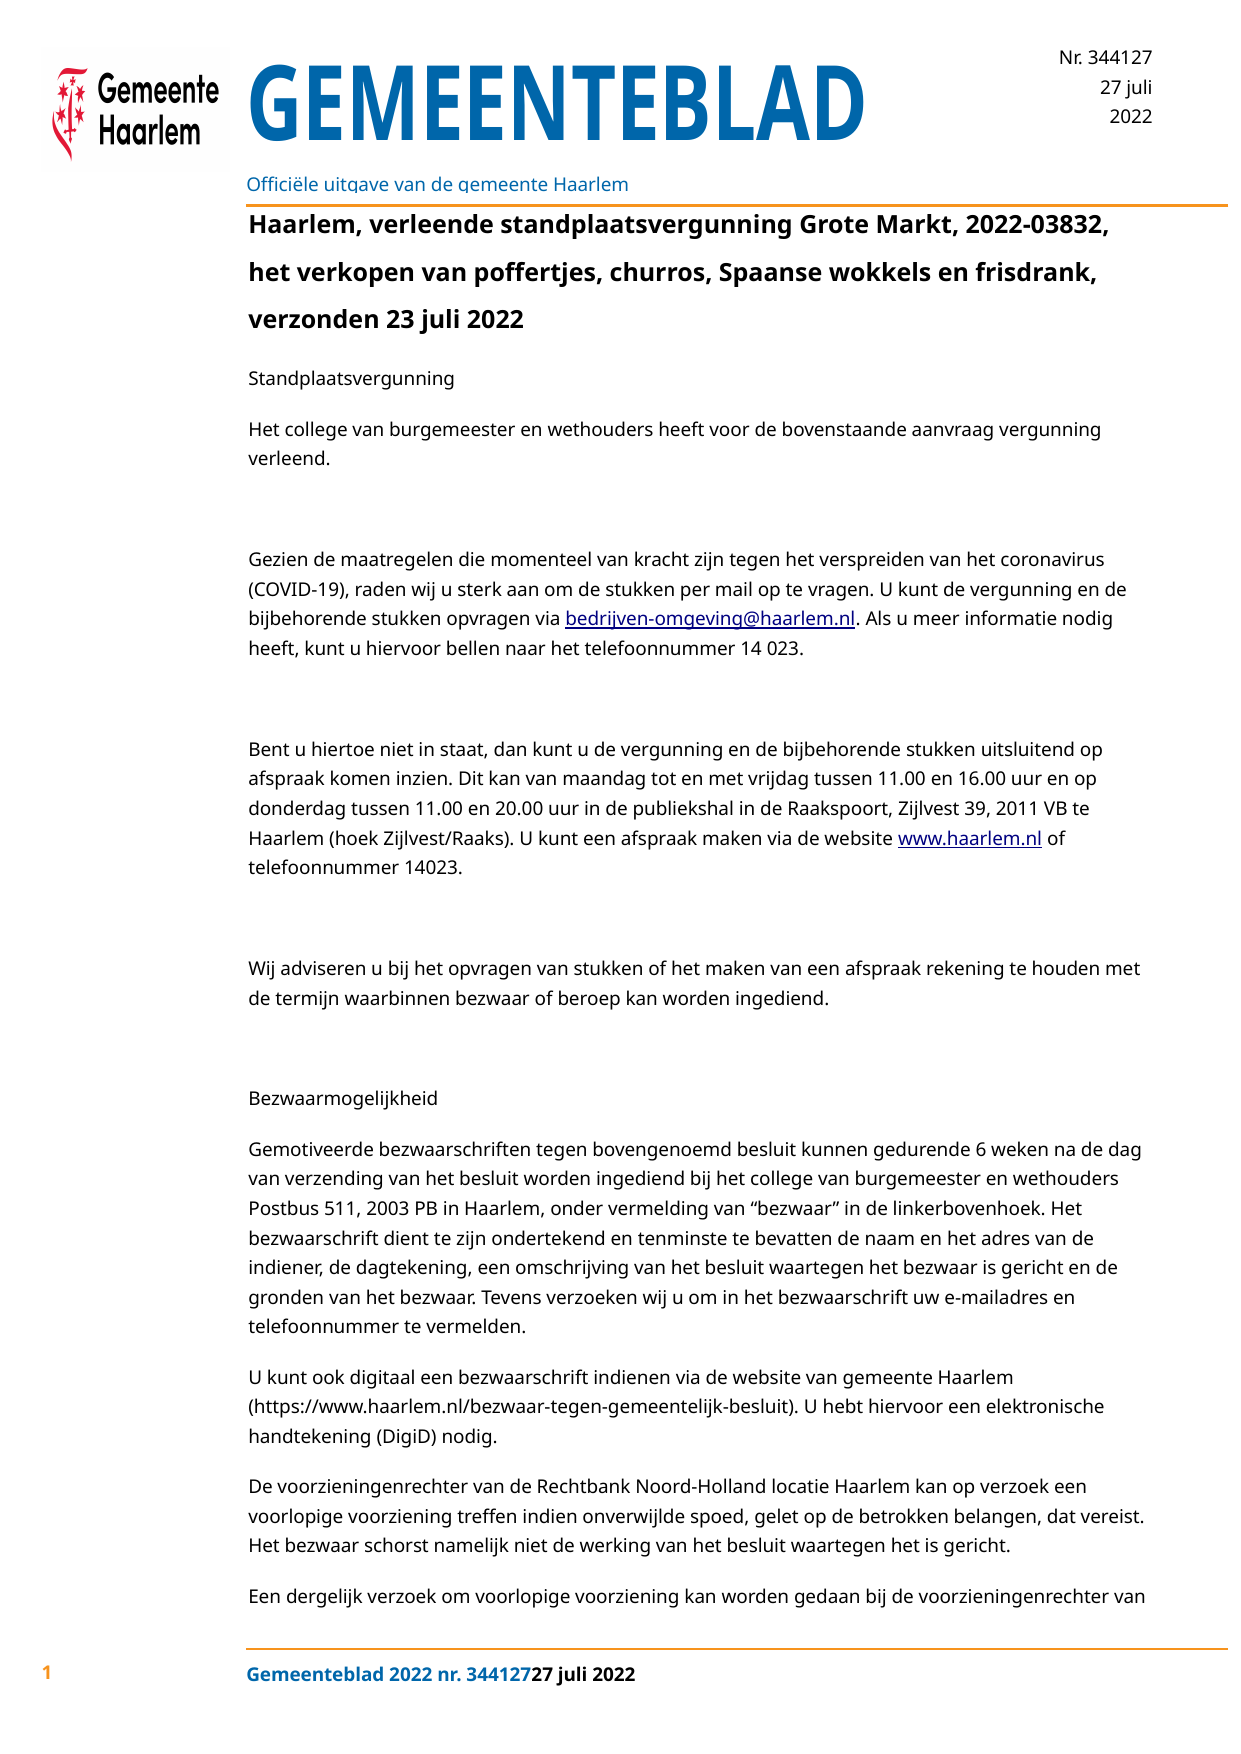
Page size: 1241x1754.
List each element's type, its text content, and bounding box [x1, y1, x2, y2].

text Het college van burgemeester en wethouders heeft voor de bovenstaande aanvraag vergunning verleend. [248, 416, 1152, 471]
text Gemotiveerde bezwaarschriften tegen bovengenoemd besluit kunnen gedurende 6 weken na de dag van verzending van het besluit worden ingediend bij het college van burgemeester en wethouders Postbus 511, 2003 PB in Haarlem, onder vermelding van “bezwaar” in de linkerbovenhoek. Het bezwaarschrift dient te zijn ondertekend en tenminste te bevatten de naam en het adres van de indiener, de dagtekening, een omschrijving van het besluit waartegen het bezwaar is gericht en de gronden van het bezwaar. Tevens verzoeken wij u om in het bezwaarschrift uw e-mailadres en telefoonnummer te vermelden. [248, 1136, 1152, 1339]
text Haarlem, verleende standplaatsvergunning Grote Markt, 2022-03832, het verkopen van poffertjes, churros, Spaanse wokkels en frisdrank, verzonden 23 juli 2022 [248, 207, 1152, 336]
text U kunt ook digitaal een bezwaarschrift indienen via de website van gemeente Haarlem (https://www.haarlem.nl/bezwaar-tegen-gemeentelijk-besluit). U hebt hiervoor een elektronische handtekening (DigiD) nodig. [248, 1364, 1152, 1449]
text Gezien de maatregelen die momenteel van kracht zijn tegen het verspreiden van het coronavirus (COVID-19), raden wij u sterk aan om de stukken per mail op te vragen. U kunt de vergunning en de bijbehorende stukken opvragen via bedrijven-omgeving@haarlem.nl. Als u meer informatie nodig heeft, kunt u hiervoor bellen naar het telefoonnummer 14 023. [248, 546, 1152, 661]
text Wij adviseren u bij het opvragen van stukken of het maken van een afspraak rekening te houden met de termijn waarbinnen bezwaar of beroep kan worden ingediend. [248, 955, 1152, 1010]
text Standplaatsvergunning [248, 366, 1152, 391]
text Bezwaarmogelijkheid [248, 1086, 1152, 1111]
text Bent u hiertoe niet in staat, dan kunt u de vergunning en de bijbehorende stukken uitsluitend op afspraak komen inzien. Dit kan van maandag tot en met vrijdag tussen 11.00 en 16.00 uur en op donderdag tussen 11.00 en 20.00 uur in de publiekshal in de Raakspoort, Zijlvest 39, 2011 VB te Haarlem (hoek Zijlvest/Raaks). U kunt een afspraak maken via de website www.haarlem.nl of telefoonnummer 14023. [248, 736, 1152, 880]
text De voorzieningenrechter van de Rechtbank Noord-Holland locatie Haarlem kan op verzoek een voorlopige voorziening treffen indien onverwijlde spoed, gelet op de betrokken belangen, dat vereist. Het bezwaar schorst namelijk niet de werking van het besluit waartegen het is gericht. [248, 1473, 1152, 1558]
picture [41, 47, 231, 172]
text Een dergelijk verzoek om voorlopige voorziening kan worden gedaan bij de voorzieningenrechter van [248, 1583, 1152, 1609]
